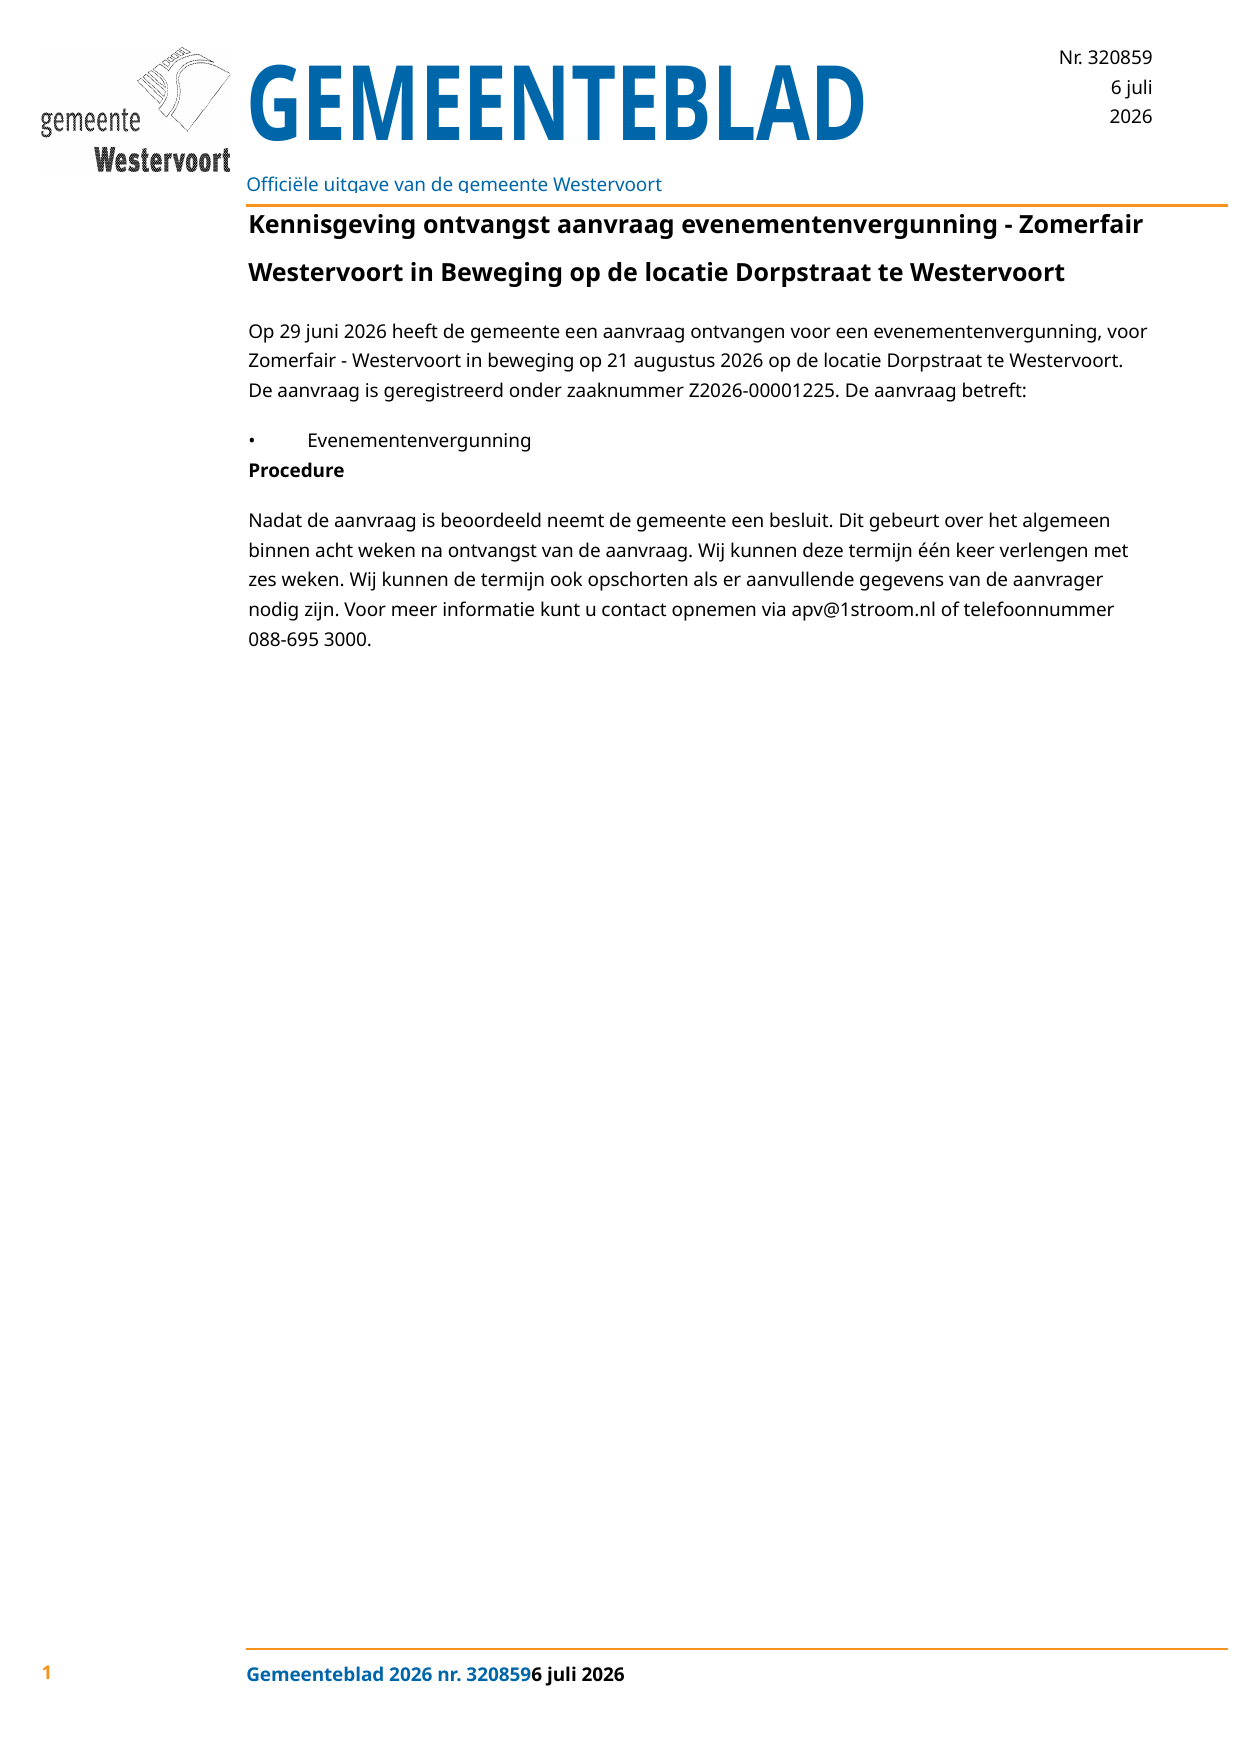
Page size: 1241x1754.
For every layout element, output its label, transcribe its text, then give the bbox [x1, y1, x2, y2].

list Evenementenvergunning [248, 427, 1152, 453]
text Procedure [248, 457, 1152, 483]
picture [41, 47, 231, 172]
text Op 29 juni 2026 heeft de gemeente een aanvraag ontvangen voor een evenementenvergunning, voor Zomerfair - Westervoort in beweging op 21 augustus 2026 op de locatie Dorpstraat te Westervoort. De aanvraag is geregistreerd onder zaaknummer Z2026-00001225. De aanvraag betreft: [248, 318, 1152, 403]
text Nadat de aanvraag is beoordeeld neemt de gemeente een besluit. Dit gebeurt over het algemeen binnen acht weken na ontvangst van de aanvraag. Wij kunnen deze termijn één keer verlengen met zes weken. Wij kunnen de termijn ook opschorten als er aanvullende gegevens van de aanvrager nodig zijn. Voor meer informatie kunt u contact opnemen via apv@1stroom.nl of telefoonnummer 088-695 3000. [248, 507, 1152, 652]
text Kennisgeving ontvangst aanvraag evenementenvergunning - Zomerfair Westervoort in Beweging op de locatie Dorpstraat te Westervoort [248, 207, 1152, 288]
